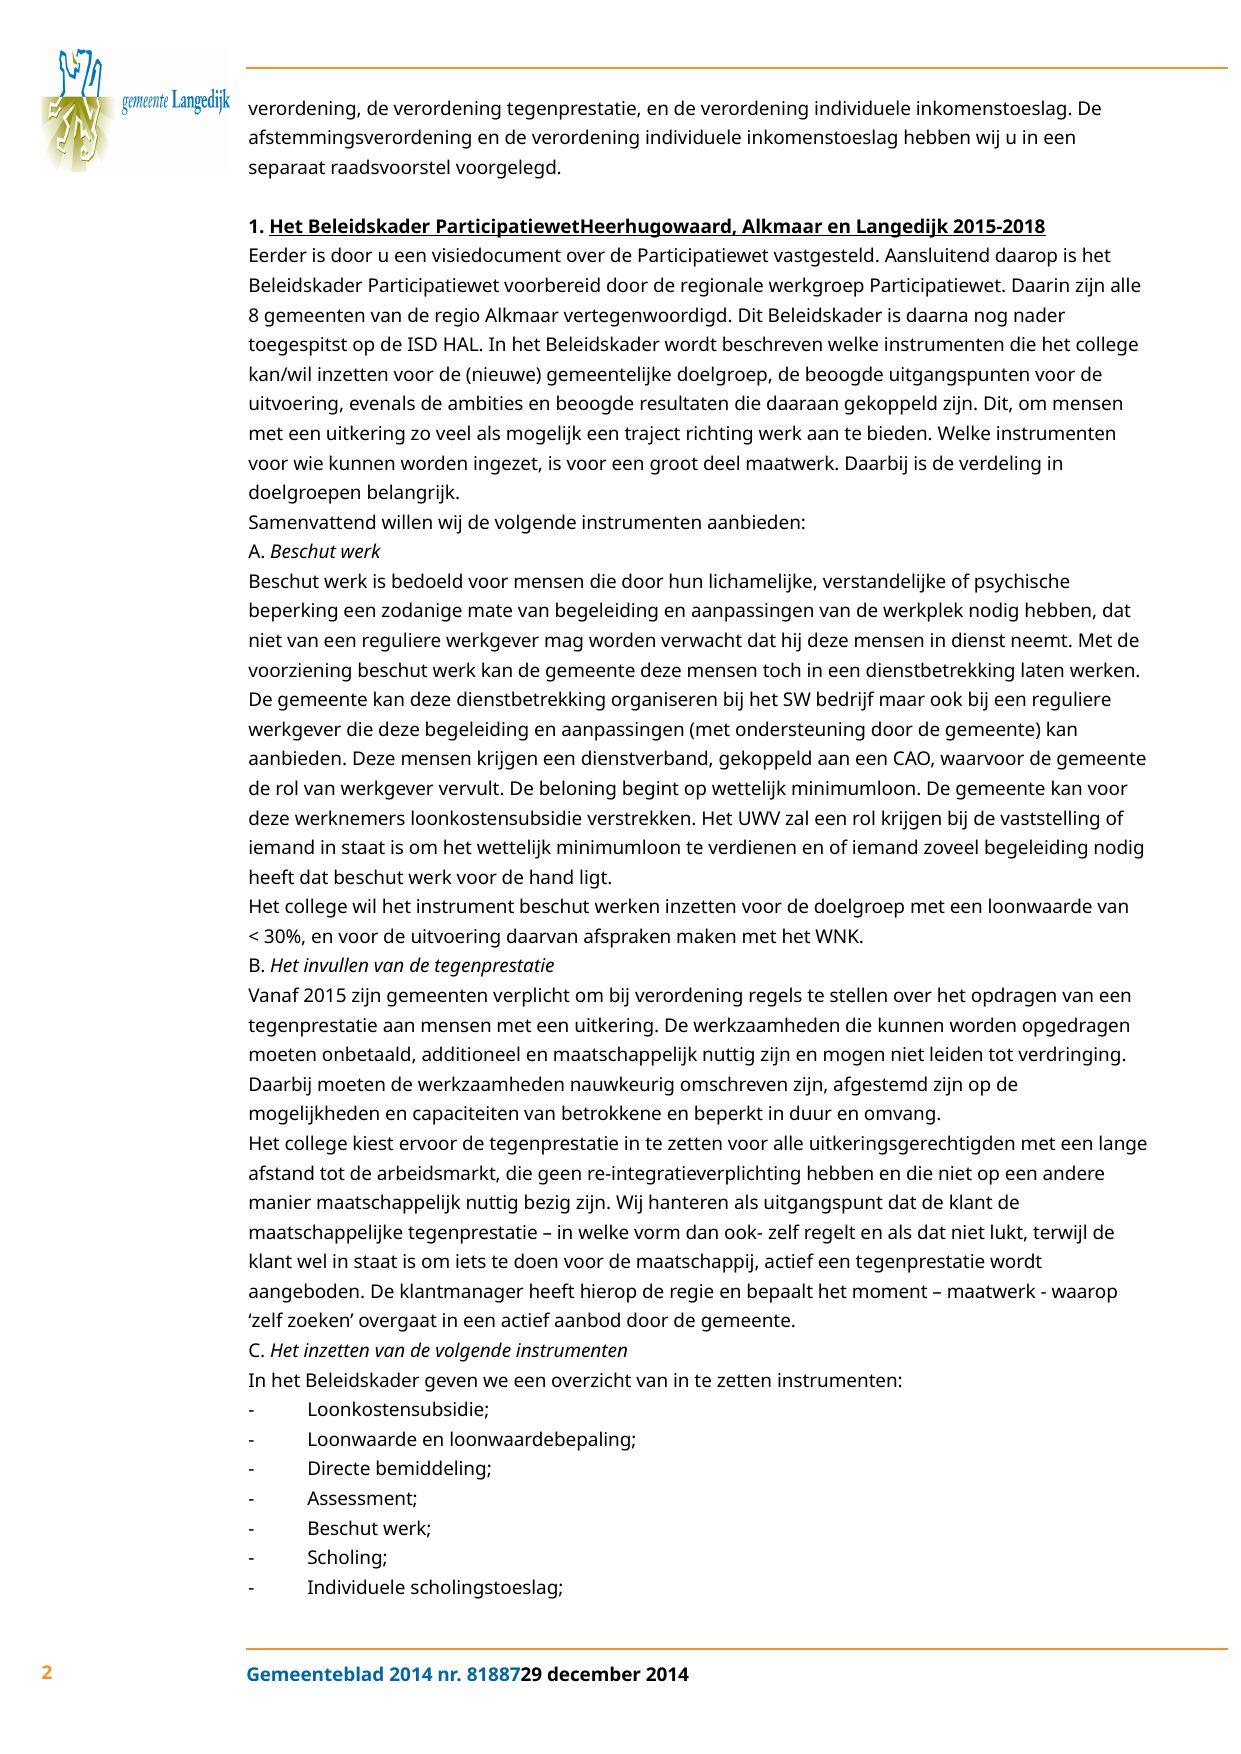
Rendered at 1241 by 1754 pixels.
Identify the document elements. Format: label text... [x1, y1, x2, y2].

text Het college kiest ervoor de tegenprestatie in te zetten voor alle uitkeringsgerechtigden met een lange afstand tot de arbeidsmarkt, die geen re-integratieverplichting hebben en die niet op een andere manier maatschappelijk nuttig bezig zijn. Wij hanteren als uitgangspunt dat de klant de maatschappelijke tegenprestatie – in welke vorm dan ook- zelf regelt en als dat niet lukt, terwijl de klant wel in staat is om iets te doen voor de maatschappij, actief een tegenprestatie wordt aangeboden. De klantmanager heeft hierop de regie en bepaalt het moment – maatwerk - waarop ‘zelf zoeken’ overgaat in een actief aanbod door de gemeente. [248, 1130, 1152, 1333]
list Directe bemiddeling; [248, 1456, 1152, 1481]
text Beschut werk is bedoeld voor mensen die door hun lichamelijke, verstandelijke of psychische beperking een zodanige mate van begeleiding en aanpassingen van de werkplek nodig hebben, dat niet van een reguliere werkgever mag worden verwacht dat hij deze mensen in dienst neemt. Met de voorziening beschut werk kan de gemeente deze mensen toch in een dienstbetrekking laten werken. [248, 568, 1152, 683]
text B. Het invullen van de tegenprestatie [248, 953, 1152, 978]
text < 30%, en voor de uitvoering daarvan afspraken maken met het WNK. [248, 923, 1152, 949]
text 1. Het Beleidskader ParticipatiewetHeerhugowaard, Alkmaar en Langedijk 2015-2018 [248, 213, 1152, 239]
text Vanaf 2015 zijn gemeenten verplicht om bij verordening regels te stellen over het opdragen van een tegenprestatie aan mensen met een uitkering. De werkzaamheden die kunnen worden opgedragen moeten onbetaald, additioneel en maatschappelijk nuttig zijn en mogen niet leiden tot verdringing. Daarbij moeten de werkzaamheden nauwkeurig omschreven zijn, afgestemd zijn op de mogelijkheden en capaciteiten van betrokkene en beperkt in duur en omvang. [248, 982, 1152, 1126]
list Loonwaarde en loonwaardebepaling; [248, 1426, 1152, 1452]
text In het Beleidskader geven we een overzicht van in te zetten instrumenten: [248, 1367, 1152, 1393]
list Scholing; [248, 1544, 1152, 1570]
text De gemeente kan deze dienstbetrekking organiseren bij het SW bedrijf maar ook bij een reguliere werkgever die deze begeleiding en aanpassingen (met ondersteuning door de gemeente) kan aanbieden. Deze mensen krijgen een dienstverband, gekoppeld aan een CAO, waarvoor de gemeente de rol van werkgever vervult. De beloning begint op wettelijk minimumloon. De gemeente kan voor deze werknemers loonkostensubsidie verstrekken. Het UWV zal een rol krijgen bij de vaststelling of iemand in staat is om het wettelijk minimumloon te verdienen en of iemand zoveel begeleiding nodig heeft dat beschut werk voor de hand ligt. [248, 686, 1152, 890]
list Loonkostensubsidie; [248, 1396, 1152, 1422]
list Assessment; [248, 1485, 1152, 1511]
list Individuele scholingstoeslag; [248, 1574, 1152, 1600]
text C. Het inzetten van de volgende instrumenten [248, 1337, 1152, 1363]
text Het college wil het instrument beschut werken inzetten voor de doelgroep met een loonwaarde van [248, 893, 1152, 919]
picture [41, 47, 231, 172]
list Beschut werk; [248, 1515, 1152, 1541]
text A. Beschut werk [248, 538, 1152, 564]
text Eerder is door u een visiedocument over de Participatiewet vastgesteld. Aansluitend daarop is het Beleidskader Participatiewet voorbereid door de regionale werkgroep Participatiewet. Daarin zijn alle 8 gemeenten van de regio Alkmaar vertegenwoordigd. Dit Beleidskader is daarna nog nader toegespitst op de ISD HAL. In het Beleidskader wordt beschreven welke instrumenten die het college kan/wil inzetten voor de (nieuwe) gemeentelijke doelgroep, de beoogde uitgangspunten voor de uitvoering, evenals de ambities en beoogde resultaten die daaraan gekoppeld zijn. Dit, om mensen met een uitkering zo veel als mogelijk een traject richting werk aan te bieden. Welke instrumenten voor wie kunnen worden ingezet, is voor een groot deel maatwerk. Daarbij is de verdeling in doelgroepen belangrijk. [248, 243, 1152, 505]
text verordening, de verordening tegenprestatie, en de verordening individuele inkomenstoeslag. De afstemmingsverordening en de verordening individuele inkomenstoeslag hebben wij u in een separaat raadsvoorstel voorgelegd. [248, 95, 1152, 180]
text Samenvattend willen wij de volgende instrumenten aanbieden: [248, 509, 1152, 535]
